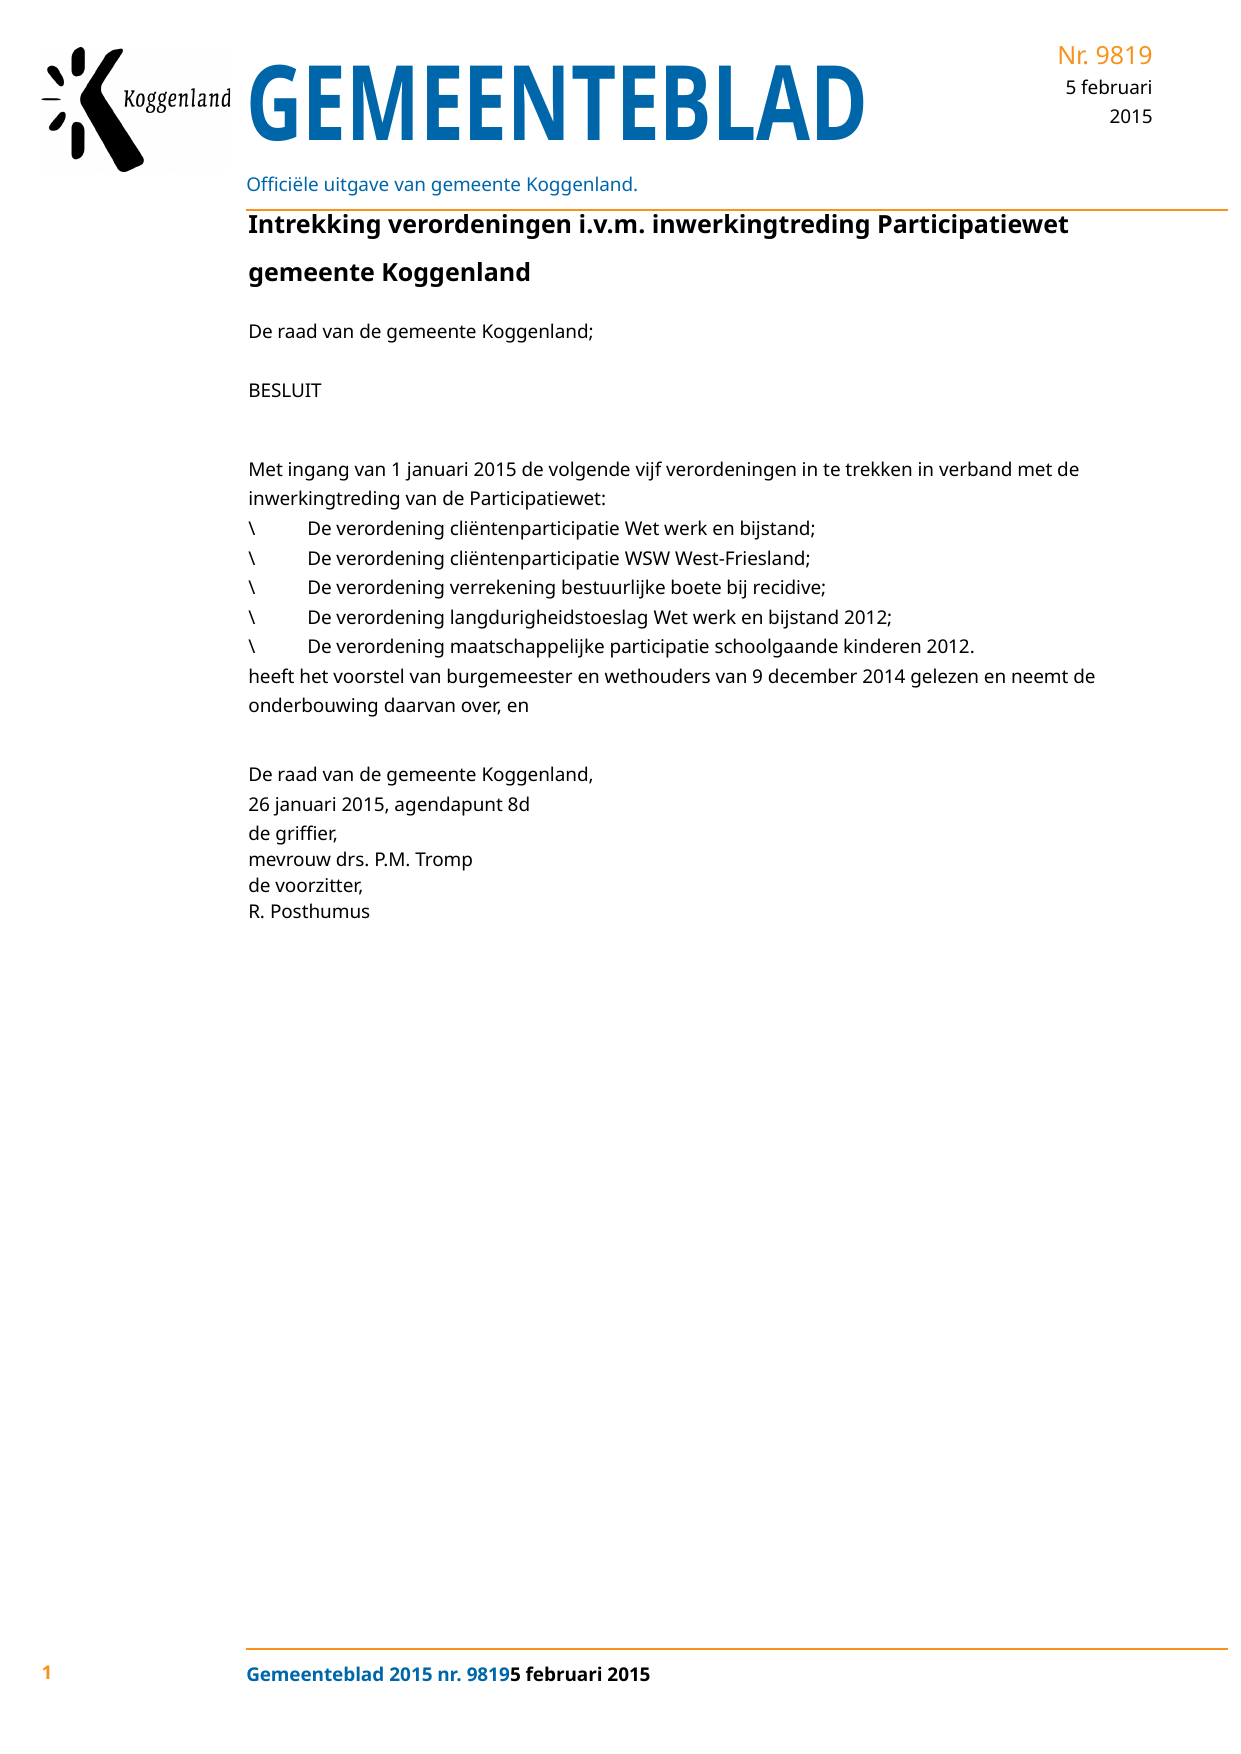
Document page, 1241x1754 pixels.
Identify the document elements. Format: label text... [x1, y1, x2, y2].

list De verordening cliëntenparticipatie Wet werk en bijstand; [248, 515, 1152, 541]
text de griffier, [248, 821, 1152, 846]
text De raad van de gemeente Koggenland, [248, 761, 1152, 787]
text heeft het voorstel van burgemeester en wethouders van 9 december 2014 gelezen en neemt de onderbouwing daarvan over, en [248, 663, 1152, 718]
list De verordening maatschappelijke participatie schoolgaande kinderen 2012. [248, 633, 1152, 659]
text BESLUIT [248, 377, 1152, 403]
text Met ingang van 1 januari 2015 de volgende vijf verordeningen in te trekken in verband met de inwerkingtreding van de Participatiewet: [248, 456, 1152, 511]
text 26 januari 2015, agendapunt 8d [248, 791, 1152, 817]
text R. Posthumus [248, 898, 1152, 923]
list De verordening cliëntenparticipatie WSW West-Friesland; [248, 545, 1152, 570]
list De verordening verrekening bestuurlijke boete bij recidive; [248, 574, 1152, 600]
text mevrouw drs. P.M. Tromp [248, 846, 1152, 872]
list De verordening langdurigheidstoeslag Wet werk en bijstand 2012; [248, 604, 1152, 629]
text Intrekking verordeningen i.v.m. inwerkingtreding Participatiewet gemeente Koggenland [248, 211, 1152, 288]
text De raad van de gemeente Koggenland; [248, 318, 1152, 344]
picture [41, 47, 231, 172]
text de voorzitter, [248, 872, 1152, 898]
